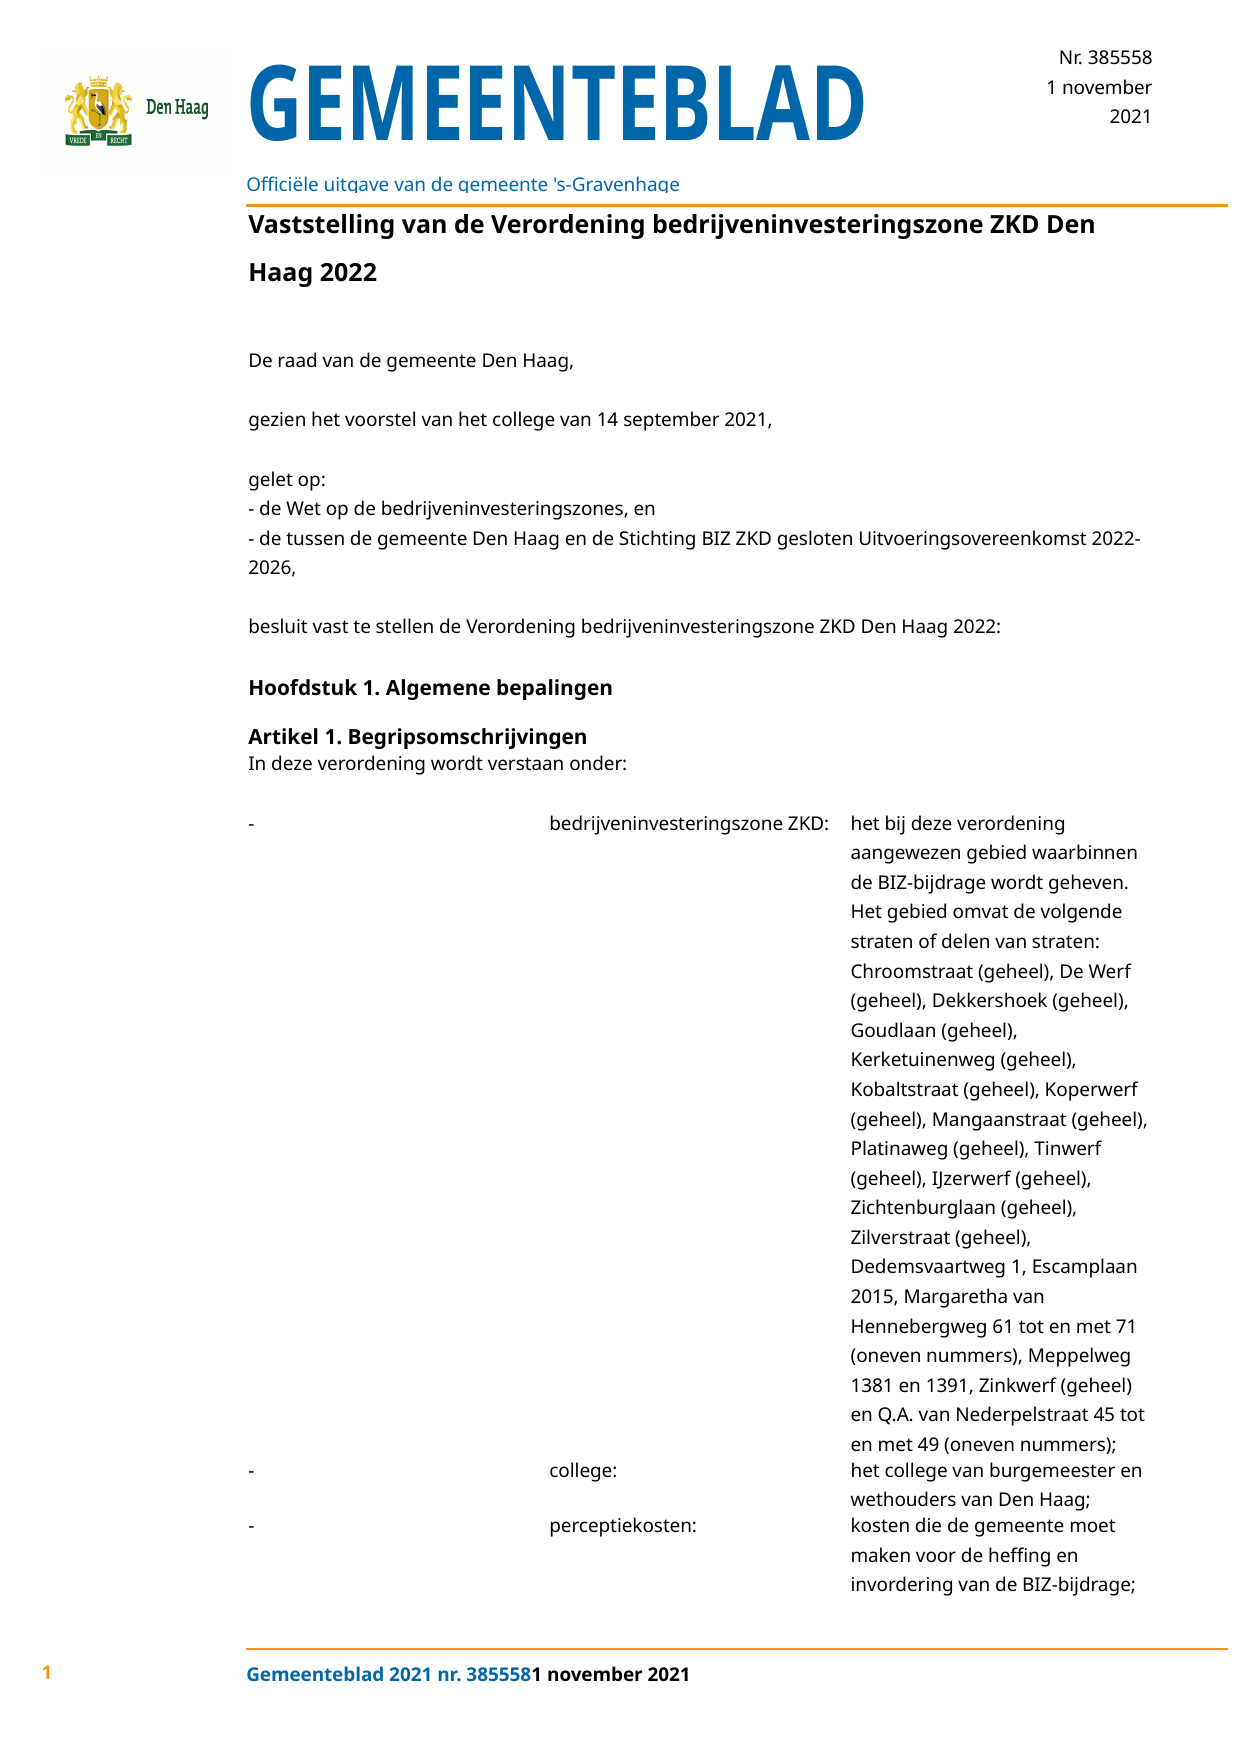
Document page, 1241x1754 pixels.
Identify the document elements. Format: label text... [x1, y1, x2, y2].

table_cell het college van burgemeester en wethouders van Den Haag; [850, 1457, 1152, 1512]
text - de tussen de gemeente Den Haag en de Stichting BIZ ZKD gesloten Uitvoeringsovereenkomst 2022-2026, [248, 525, 1152, 580]
table_header het bij deze verordening aangewezen gebied waarbinnen de BIZ-bijdrage wordt geheven. Het gebied omvat de volgende straten of delen van straten: Chroomstraat (geheel), De Werf (geheel), Dekkershoek (geheel), Goudlaan (geheel), Kerketuinenweg (geheel), Kobaltstraat (geheel), Koperwerf (geheel), Mangaanstraat (geheel), Platinaweg (geheel), Tinwerf (geheel), IJzerwerf (geheel), Zichtenburglaan (geheel), Zilverstraat (geheel), Dedemsvaartweg 1, Escamplaan 2015, Margaretha van Hennebergweg 61 tot en met 71 (oneven nummers), Meppelweg 1381 en 1391, Zinkwerf (geheel) en Q.A. van Nederpelstraat 45 tot en met 49 (oneven nummers); [850, 810, 1152, 1457]
text In deze verordening wordt verstaan onder: [248, 751, 1152, 776]
text Artikel 1. Begripsomschrijvingen [248, 722, 1152, 751]
table_cell - [248, 1512, 549, 1597]
picture [41, 47, 231, 172]
text Hoofdstuk 1. Algemene bepalingen [248, 673, 1152, 701]
text gezien het voorstel van het college van 14 september 2021, [248, 407, 1152, 432]
table_cell kosten die de gemeente moet maken voor de heffing en invordering van de BIZ-bijdrage; [850, 1512, 1152, 1597]
table_cell - [248, 1457, 549, 1512]
text - de Wet op de bedrijveninvesteringszones, en [248, 495, 1152, 521]
table_header bedrijveninvesteringszone ZKD: [549, 810, 850, 1457]
text De raad van de gemeente Den Haag, [248, 347, 1152, 373]
table_cell college: [549, 1457, 850, 1512]
text gelet op: [248, 466, 1152, 492]
table_cell perceptiekosten: [549, 1512, 850, 1597]
text Vaststelling van de Verordening bedrijveninvesteringszone ZKD Den Haag 2022 [248, 207, 1152, 288]
table_header - [248, 810, 549, 1457]
text besluit vast te stellen de Verordening bedrijveninvesteringszone ZKD Den Haag 2022: [248, 614, 1152, 639]
